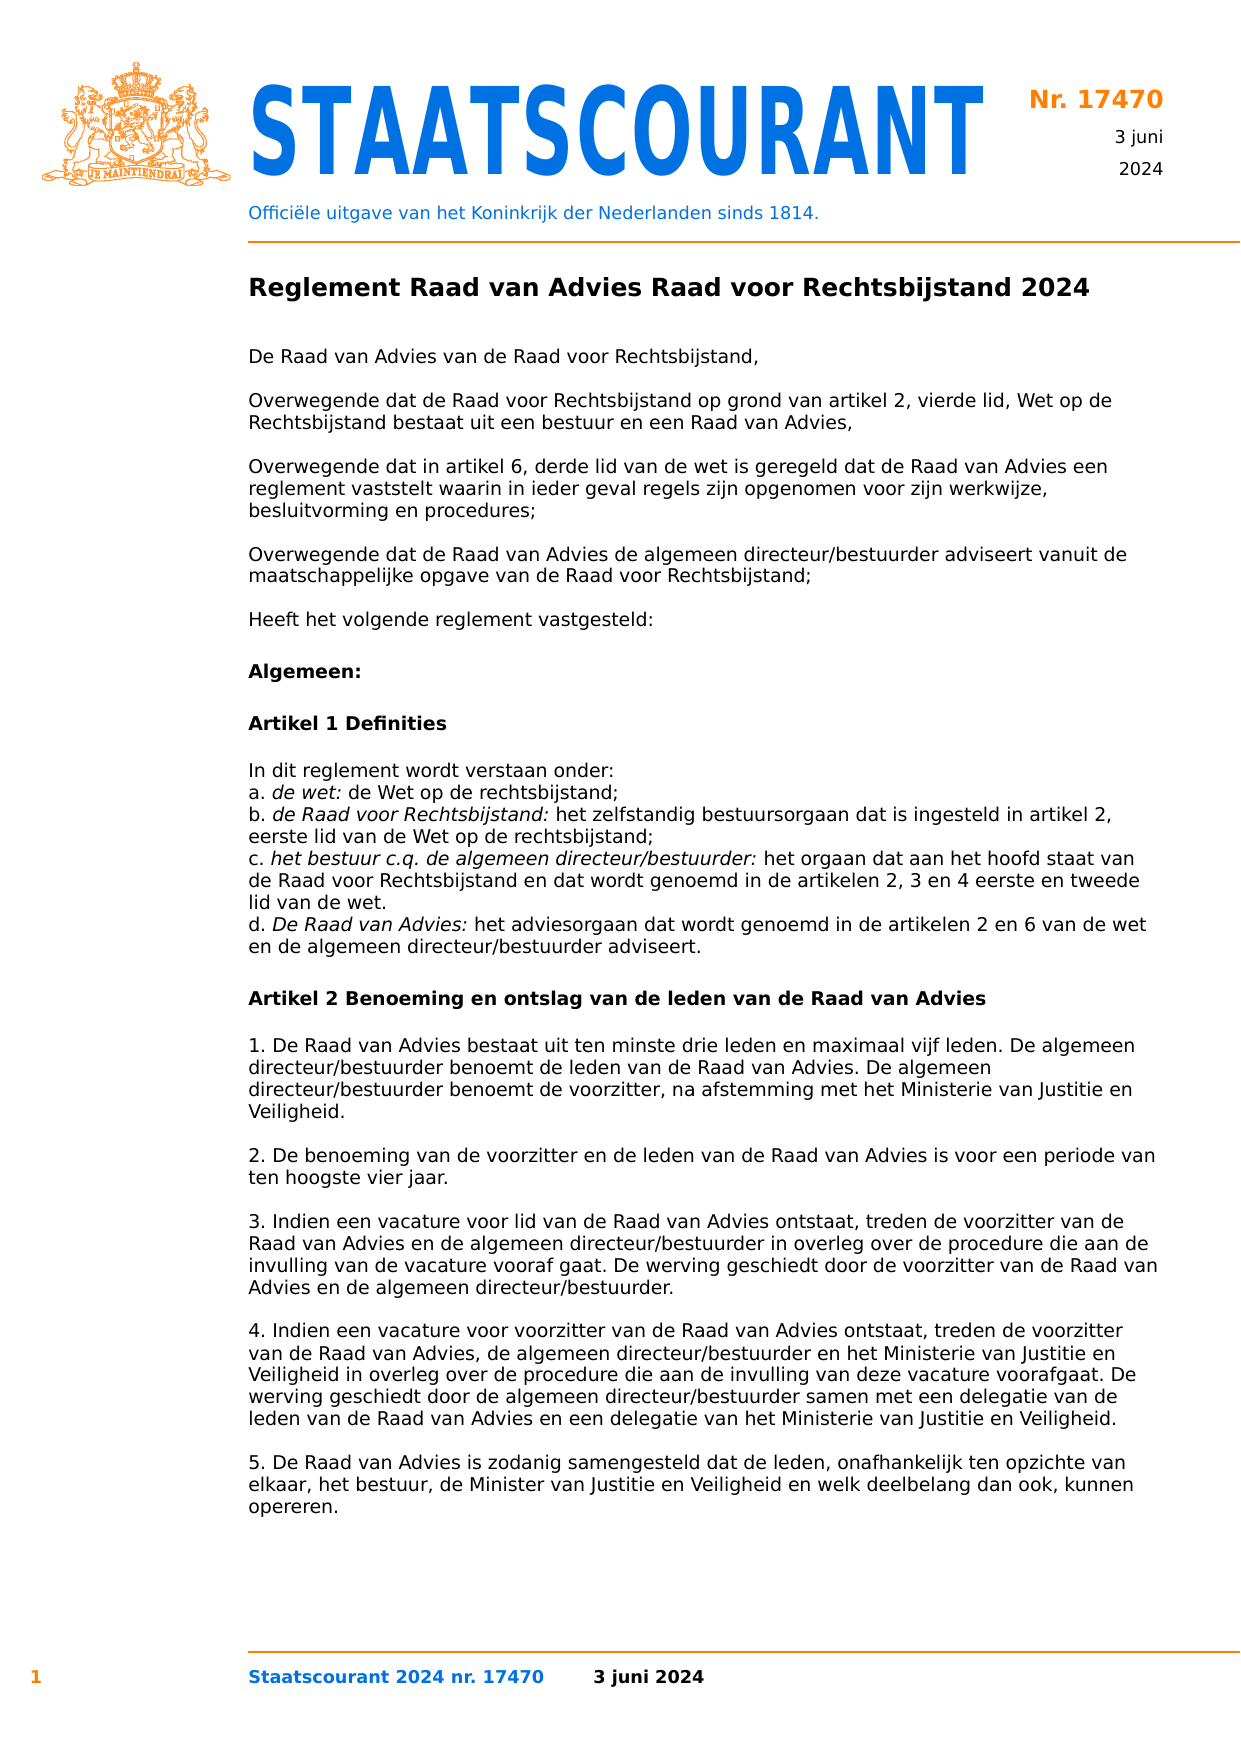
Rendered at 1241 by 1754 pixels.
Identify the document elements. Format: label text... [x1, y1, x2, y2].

text c. het bestuur c.q. de algemeen directeur/bestuurder: het orgaan dat aan het hoofd staat van de Raad voor Rechtsbijstand en dat wordt genoemd in de artikelen 2, 3 en 4 eerste en tweede lid van de wet. [248, 848, 1163, 914]
text Overwegende dat in artikel 6, derde lid van de wet is geregeld dat de Raad van Advies een reglement vaststelt waarin in ieder geval regels zijn opgenomen voor zijn werkwijze, besluitvorming en procedures; [248, 456, 1163, 522]
subtitle Algemeen: [248, 661, 1163, 683]
text 5. De Raad van Advies is zodanig samengesteld dat de leden, onafhankelijk ten opzichte van elkaar, het bestuur, de Minister van Justitie en Veiligheid en welk deelbelang dan ook, kunnen opereren. [248, 1452, 1163, 1518]
text 4. Indien een vacature voor voorzitter van de Raad van Advies ontstaat, treden de voorzitter van de Raad van Advies, de algemeen directeur/bestuurder en het Ministerie van Justitie en Veiligheid in overleg over de procedure die aan de invulling van deze vacature voorafgaat. De werving geschiedt door de algemeen directeur/bestuurder samen met een delegatie van de leden van de Raad van Advies en een delegatie van het Ministerie van Justitie en Veiligheid. [248, 1320, 1163, 1430]
text In dit reglement wordt verstaan onder: [248, 760, 1163, 782]
subtitle Artikel 1 Definities [248, 713, 1163, 735]
text 1. De Raad van Advies bestaat uit ten minste drie leden en maximaal vijf leden. De algemeen directeur/bestuurder benoemt de leden van de Raad van Advies. De algemeen directeur/bestuurder benoemt de voorzitter, na afstemming met het Ministerie van Justitie en Veiligheid. [248, 1035, 1163, 1123]
text Heeft het volgende reglement vastgesteld: [248, 609, 1163, 631]
subtitle Reglement Raad van Advies Raad voor Rechtsbijstand 2024 [248, 273, 1163, 302]
text Overwegende dat de Raad voor Rechtsbijstand op grond van artikel 2, vierde lid, Wet op de Rechtsbijstand bestaat uit een bestuur en een Raad van Advies, [248, 390, 1163, 434]
text De Raad van Advies van de Raad voor Rechtsbijstand, [248, 346, 1163, 368]
text 2. De benoeming van de voorzitter en de leden van de Raad van Advies is voor een periode van ten hoogste vier jaar. [248, 1145, 1163, 1189]
text 3. Indien een vacature voor lid van de Raad van Advies ontstaat, treden de voorzitter van de Raad van Advies en de algemeen directeur/bestuurder in overleg over de procedure die aan de invulling van de vacature vooraf gaat. De werving geschiedt door de voorzitter van de Raad van Advies en de algemeen directeur/bestuurder. [248, 1211, 1163, 1298]
table_cell 2024 [998, 153, 1240, 203]
table_header STAATSCOURANT [248, 62, 998, 203]
table_header [25, 62, 248, 241]
text a. de wet: de Wet op de rechtsbijstand; [248, 782, 1163, 804]
table_cell Officiële uitgave van het Koninkrijk der Nederlanden sinds 1814. [248, 203, 1240, 241]
text b. de Raad voor Rechtsbijstand: het zelfstandig bestuursorgaan dat is ingesteld in artikel 2, eerste lid van de Wet op de rechtsbijstand; [248, 804, 1163, 848]
text d. De Raad van Advies: het adviesorgaan dat wordt genoemd in de artikelen 2 en 6 van de wet en de algemeen directeur/bestuurder adviseert. [248, 914, 1163, 958]
picture [41, 62, 231, 186]
text Overwegende dat de Raad van Advies de algemeen directeur/bestuurder adviseert vanuit de maatschappelijke opgave van de Raad voor Rechtsbijstand; [248, 543, 1163, 587]
table_header Nr. 17470 [998, 62, 1240, 121]
subtitle Artikel 2 Benoeming en ontslag van de leden van de Raad van Advies [248, 988, 1163, 1010]
table_cell 3 juni [998, 121, 1240, 153]
